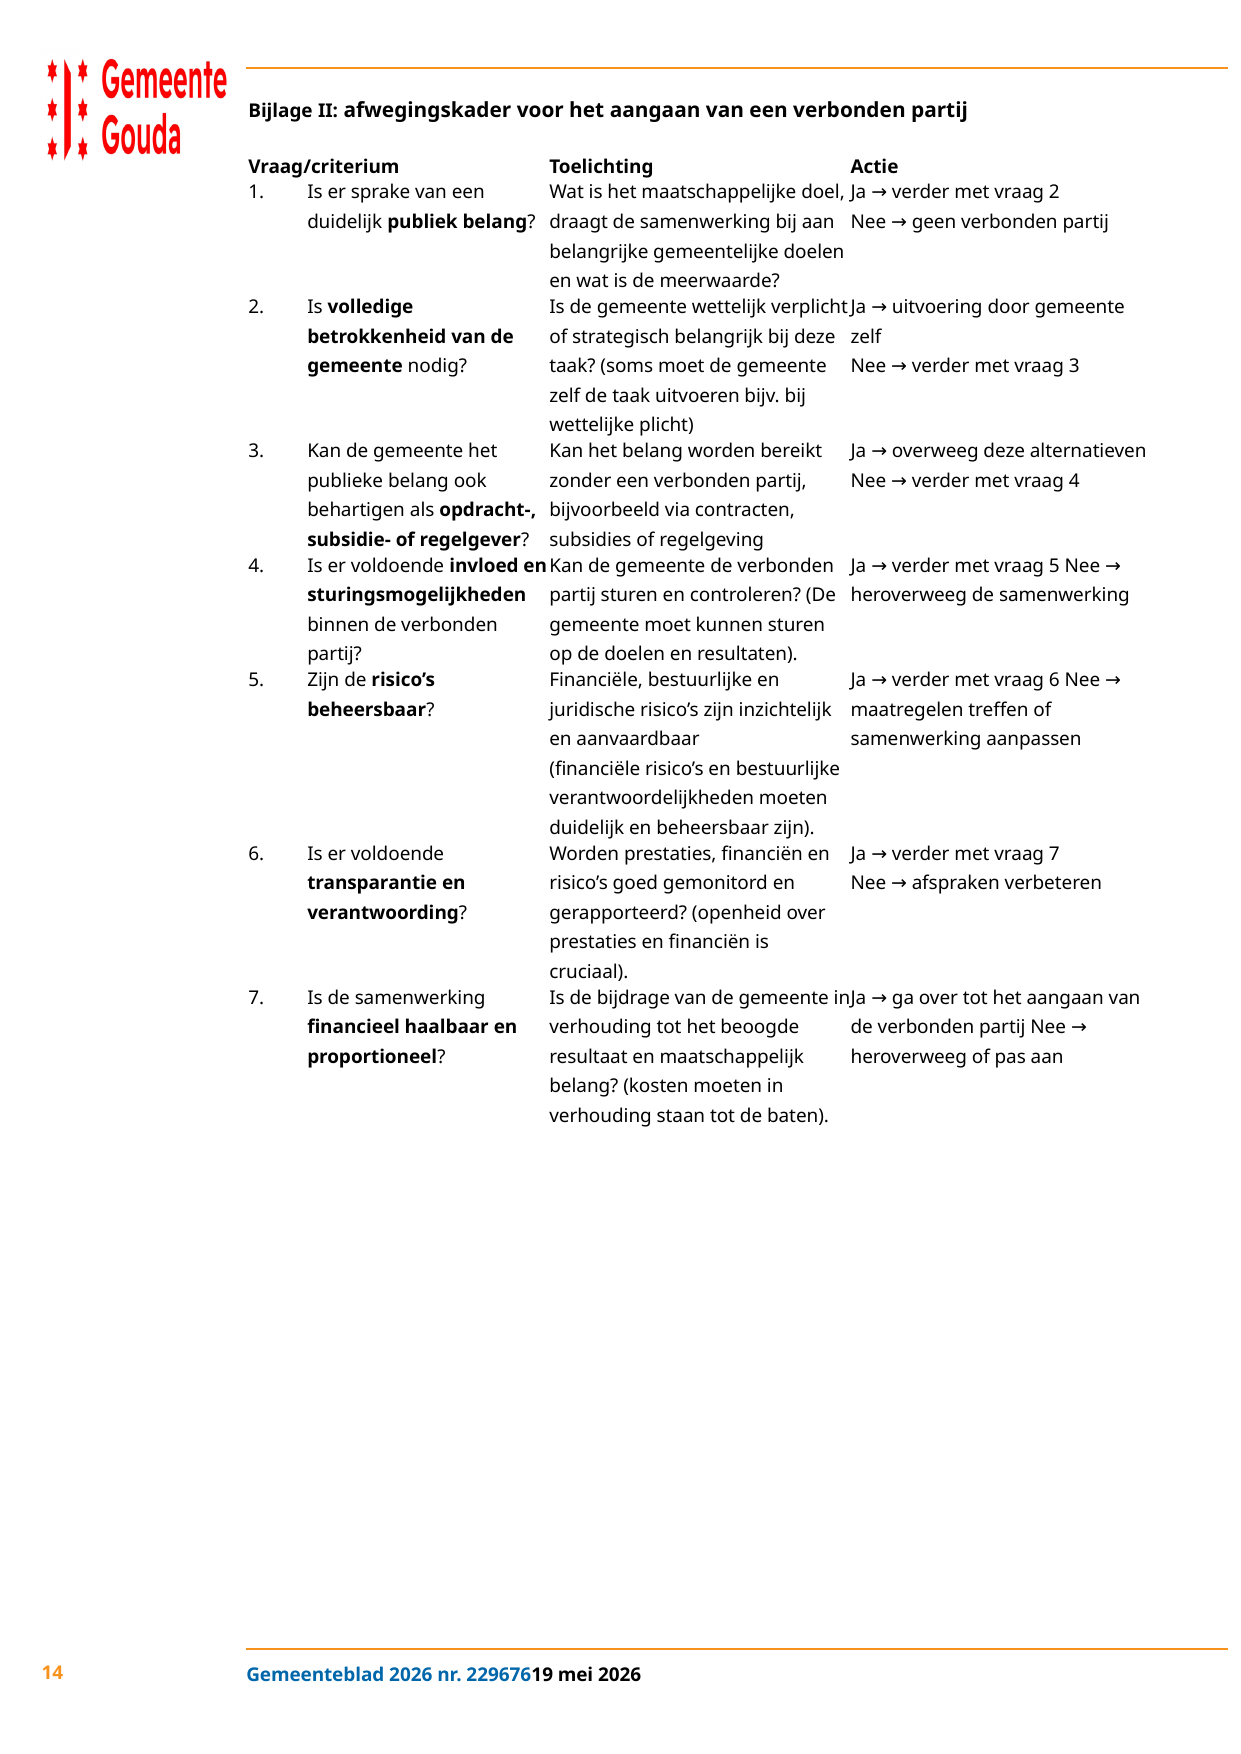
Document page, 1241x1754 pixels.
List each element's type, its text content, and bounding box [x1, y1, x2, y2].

table_cell Ja → verder met vraag 6 Nee → maatregelen treffen of samenwerking aanpassen [850, 666, 1152, 840]
table_cell Is de samenwerking financieel haalbaar en proportioneel? [248, 984, 549, 1128]
picture [41, 47, 231, 172]
table_header Actie [850, 153, 1152, 179]
table_cell Kan de gemeente het publieke belang ook behartigen als opdracht-, subsidie- of regelgever? [248, 437, 549, 552]
table_cell Is er sprake van een duidelijk publiek belang? [248, 179, 549, 293]
table_cell Kan het belang worden bereikt zonder een verbonden partij, bijvoorbeeld via contracten, subsidies of regelgeving [549, 437, 850, 552]
table_cell Is volledige betrokkenheid van de gemeente nodig? [248, 293, 549, 437]
table_cell Ja → verder met vraag 5 Nee → heroverweeg de samenwerking [850, 552, 1152, 666]
table_cell Ja → verder met vraag 2 Nee → geen verbonden partij [850, 179, 1152, 293]
table_cell Ja → overweeg deze alternatieven Nee → verder met vraag 4 [850, 437, 1152, 552]
text Bijlage II: afwegingskader voor het aangaan van een verbonden partij [248, 95, 1152, 123]
table_cell Kan de gemeente de verbonden partij sturen en controleren? (De gemeente moet kunnen sturen op de doelen en resultaten). [549, 552, 850, 666]
table_cell Ja → verder met vraag 7 Nee → afspraken verbeteren [850, 840, 1152, 984]
table_cell Worden prestaties, financiën en risico’s goed gemonitord en gerapporteerd? (openheid over prestaties en financiën is cruciaal). [549, 840, 850, 984]
table_cell Is de bijdrage van de gemeente in verhouding tot het beoogde resultaat en maatschappelijk belang? (kosten moeten in verhouding staan tot de baten). [549, 984, 850, 1128]
table_cell Wat is het maatschappelijke doel, draagt de samenwerking bij aan belangrijke gemeentelijke doelen en wat is de meerwaarde? [549, 179, 850, 293]
table_cell Is er voldoende invloed en sturingsmogelijkheden binnen de verbonden partij? [248, 552, 549, 666]
table_header Vraag/criterium [248, 153, 549, 179]
table_cell Financiële, bestuurlijke en juridische risico’s zijn inzichtelijk en aanvaardbaar (financiële risico’s en bestuurlijke verantwoordelijkheden moeten duidelijk en beheersbaar zijn). [549, 666, 850, 840]
table_cell Ja → ga over tot het aangaan van de verbonden partij Nee → heroverweeg of pas aan [850, 984, 1152, 1128]
table_cell Zijn de risico’s beheersbaar? [248, 666, 549, 840]
table_cell Is er voldoende transparantie en verantwoording? [248, 840, 549, 984]
table_cell Ja → uitvoering door gemeente zelf Nee → verder met vraag 3 [850, 293, 1152, 437]
table_cell Is de gemeente wettelijk verplicht of strategisch belangrijk bij deze taak? (soms moet de gemeente zelf de taak uitvoeren bijv. bij wettelijke plicht) [549, 293, 850, 437]
table_header Toelichting [549, 153, 850, 179]
